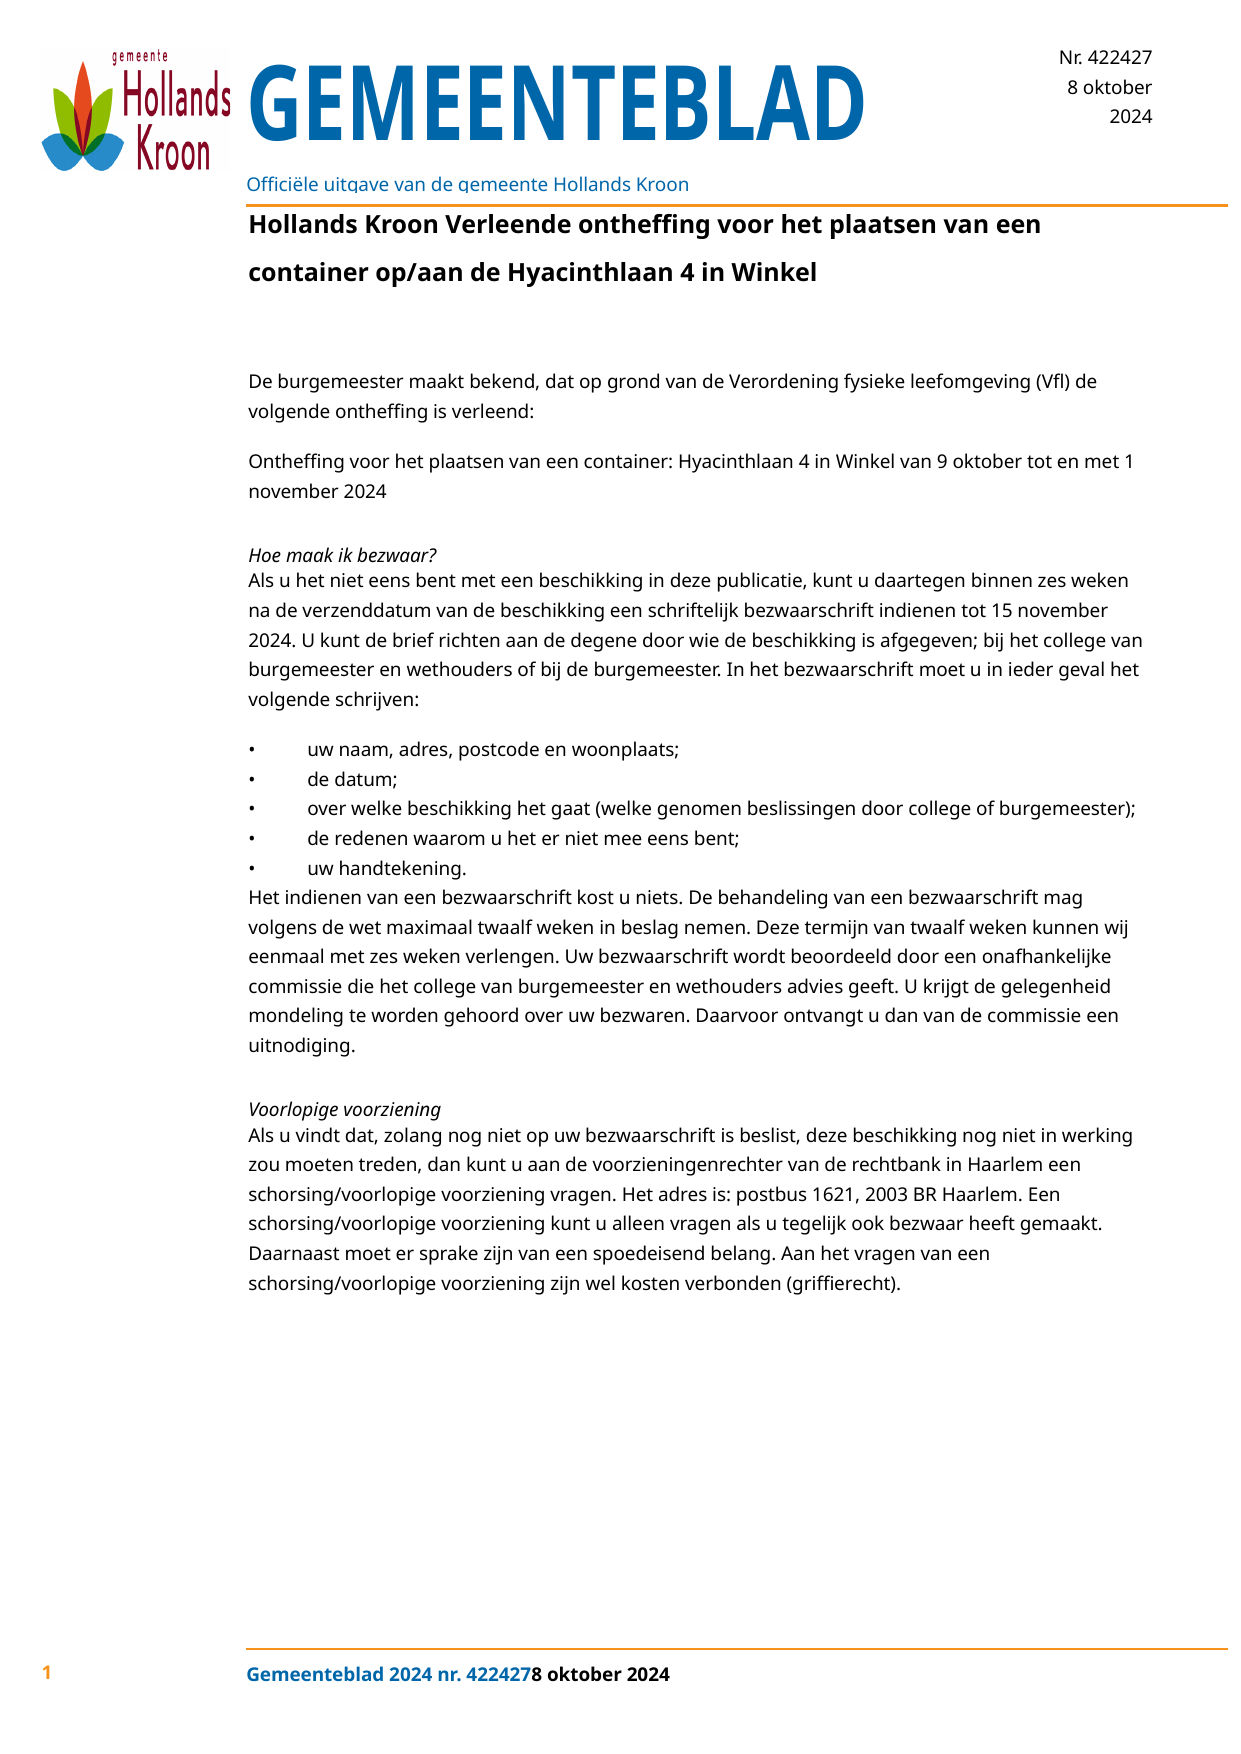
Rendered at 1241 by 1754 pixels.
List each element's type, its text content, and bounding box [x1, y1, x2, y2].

list uw handtekening. [248, 855, 1152, 880]
text Hoe maak ik bezwaar? [248, 542, 1152, 568]
text Als u het niet eens bent met een beschikking in deze publicatie, kunt u daartegen binnen zes weken na de verzenddatum van de beschikking een schriftelijk bezwaarschrift indienen tot 15 november 2024. U kunt de brief richten aan de degene door wie de beschikking is afgegeven; bij het college van burgemeester en wethouders of bij de burgemeester. In het bezwaarschrift moet u in ieder geval het volgende schrijven: [248, 568, 1152, 712]
list uw naam, adres, postcode en woonplaats; [248, 736, 1152, 762]
text De burgemeester maakt bekend, dat op grond van de Verordening fysieke leefomgeving (Vfl) de volgende ontheffing is verleend: [248, 368, 1152, 424]
picture [41, 47, 231, 172]
text Het indienen van een bezwaarschrift kost u niets. De behandeling van een bezwaarschrift mag volgens de wet maximaal twaalf weken in beslag nemen. Deze termijn van twaalf weken kunnen wij eenmaal met zes weken verlengen. Uw bezwaarschrift wordt beoordeeld door een onafhankelijke commissie die het college van burgemeester en wethouders advies geeft. U krijgt de gelegenheid mondeling te worden gehoord over uw bezwaren. Daarvoor ontvangt u dan van de commissie een uitnodiging. [248, 884, 1152, 1058]
list de redenen waarom u het er niet mee eens bent; [248, 825, 1152, 851]
text Ontheffing voor het plaatsen van een container: Hyacinthlaan 4 in Winkel van 9 oktober tot en met 1 november 2024 [248, 448, 1152, 504]
list de datum; [248, 766, 1152, 792]
text Voorlopige voorziening [248, 1096, 1152, 1122]
list over welke beschikking het gaat (welke genomen beslissingen door college of burgemeester); [248, 796, 1152, 821]
text Hollands Kroon Verleende ontheffing voor het plaatsen van een container op/aan de Hyacinthlaan 4 in Winkel [248, 207, 1152, 288]
text Als u vindt dat, zolang nog niet op uw bezwaarschrift is beslist, deze beschikking nog niet in werking zou moeten treden, dan kunt u aan de voorzieningenrechter van de rechtbank in Haarlem een schorsing/voorlopige voorziening vragen. Het adres is: postbus 1621, 2003 BR Haarlem. Een schorsing/voorlopige voorziening kunt u alleen vragen als u tegelijk ook bezwaar heeft gemaakt. Daarnaast moet er sprake zijn van een spoedeisend belang. Aan het vragen van een schorsing/voorlopige voorziening zijn wel kosten verbonden (griffierecht). [248, 1122, 1152, 1296]
